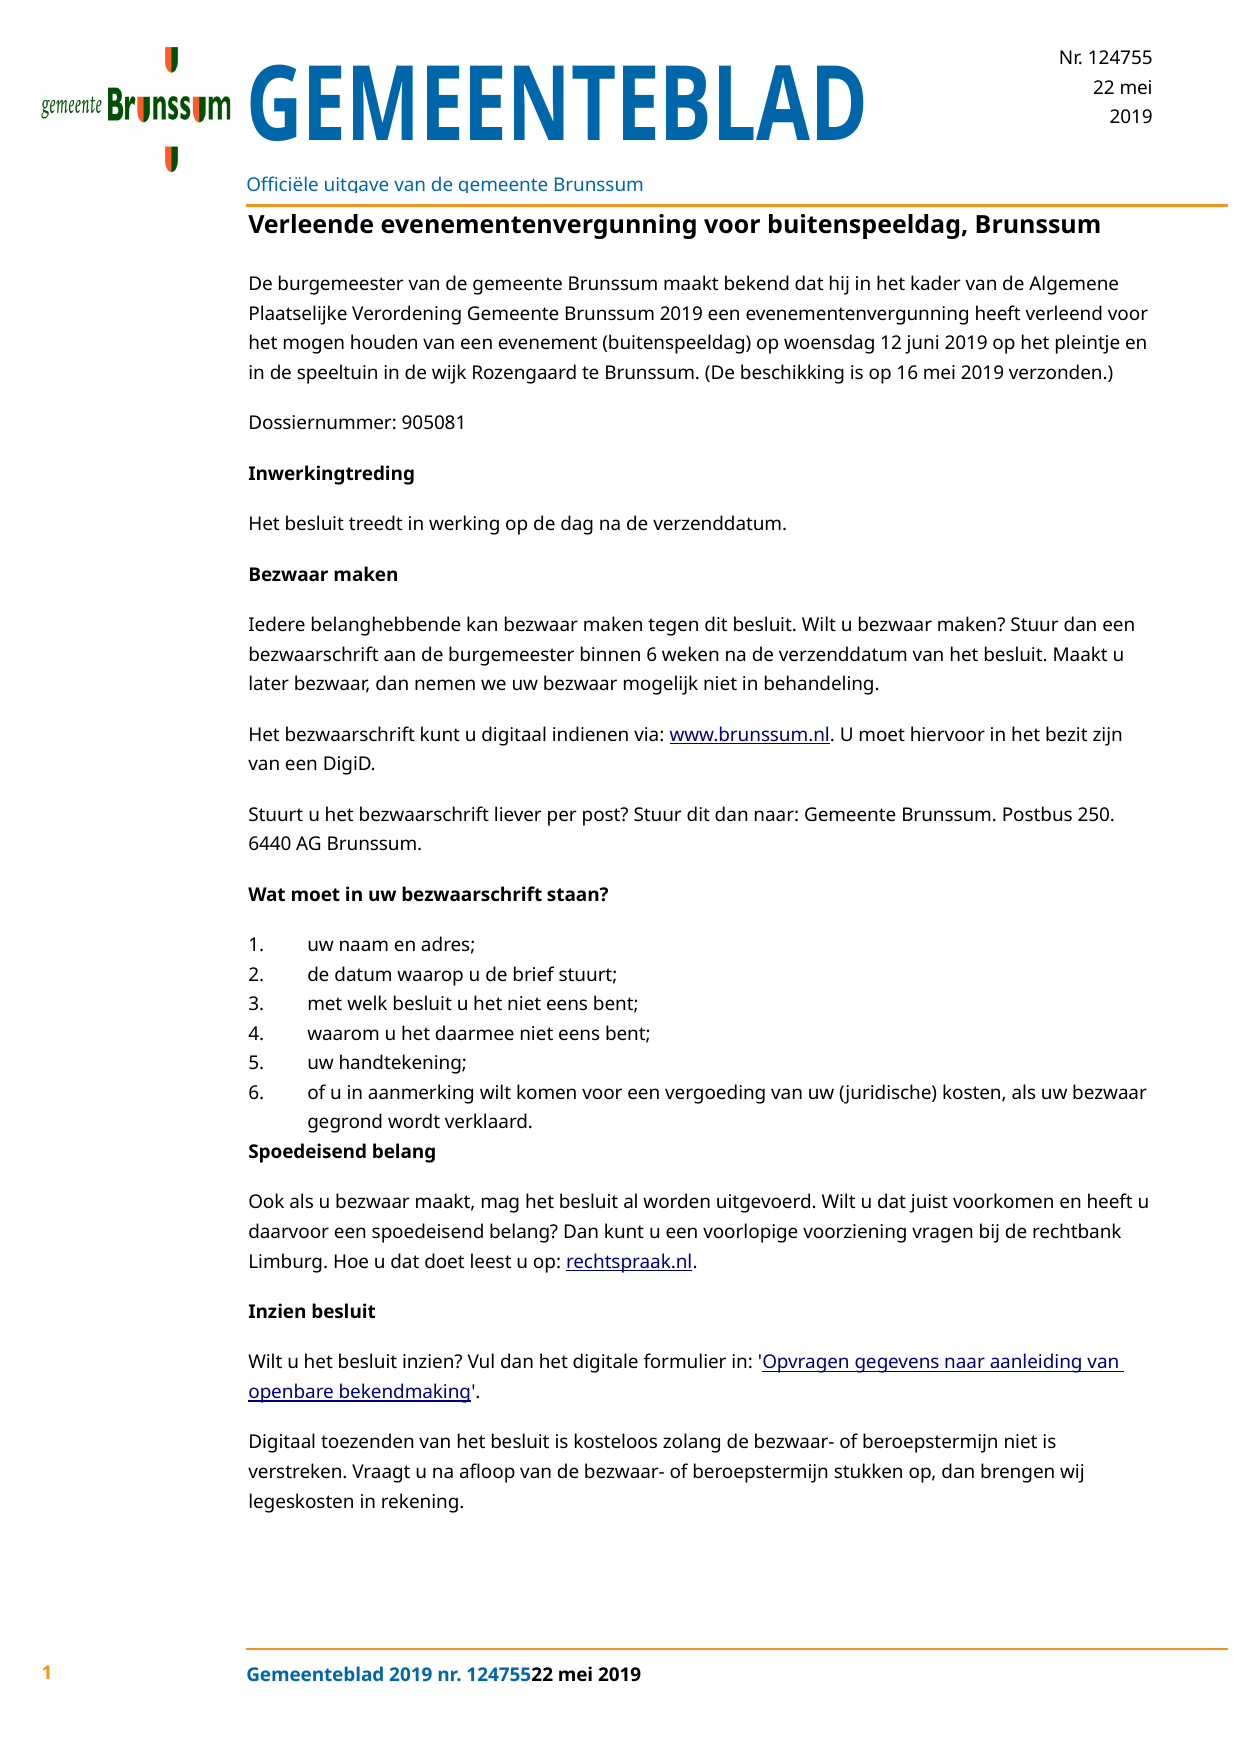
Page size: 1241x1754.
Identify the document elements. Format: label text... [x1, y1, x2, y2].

list of u in aanmerking wilt komen voor een vergoeding van uw (juridische) kosten, als uw bezwaar gegrond wordt verklaard. [248, 1079, 1152, 1134]
text Spoedeisend belang [248, 1138, 1152, 1164]
list uw naam en adres; [248, 931, 1152, 957]
list de datum waarop u de brief stuurt; [248, 961, 1152, 986]
list met welk besluit u het niet eens bent; [248, 990, 1152, 1016]
text Stuurt u het bezwaarschrift liever per post? Stuur dit dan naar: Gemeente Brunssum. Postbus 250. 6440 AG Brunssum. [248, 801, 1152, 856]
text Verleende evenementenvergunning voor buitenspeeldag, Brunssum [248, 207, 1152, 241]
text Iedere belanghebbende kan bezwaar maken tegen dit besluit. Wilt u bezwaar maken? Stuur dan een bezwaarschrift aan de burgemeester binnen 6 weken na de verzenddatum van het besluit. Maakt u later bezwaar, dan nemen we uw bezwaar mogelijk niet in behandeling. [248, 611, 1152, 696]
text Digitaal toezenden van het besluit is kosteloos zolang de bezwaar- of beroepstermijn niet is verstreken. Vraagt u na afloop van de bezwaar- of beroepstermijn stukken op, dan brengen wij legeskosten in rekening. [248, 1429, 1152, 1513]
text Bezwaar maken [248, 561, 1152, 586]
picture [41, 47, 231, 172]
list uw handtekening; [248, 1049, 1152, 1075]
text Inwerkingtreding [248, 460, 1152, 486]
text Inzien besluit [248, 1298, 1152, 1324]
text Het bezwaarschrift kunt u digitaal indienen via: www.brunssum.nl. U moet hiervoor in het bezit zijn van een DigiD. [248, 721, 1152, 776]
text Wilt u het besluit inzien? Vul dan het digitale formulier in: 'Opvragen gegevens naar aanleiding van openbare bekendmaking'. [248, 1349, 1152, 1404]
text De burgemeester van de gemeente Brunssum maakt bekend dat hij in het kader van de Algemene Plaatselijke Verordening Gemeente Brunssum 2019 een evenementenvergunning heeft verleend voor het mogen houden van een evenement (buitenspeeldag) op woensdag 12 juni 2019 op het pleintje en in de speeltuin in de wijk Rozengaard te Brunssum. (De beschikking is op 16 mei 2019 verzonden.) [248, 270, 1152, 385]
text Dossiernummer: 905081 [248, 409, 1152, 435]
text Het besluit treedt in werking op de dag na de verzenddatum. [248, 510, 1152, 536]
text Wat moet in uw bezwaarschrift staan? [248, 881, 1152, 906]
text Ook als u bezwaar maakt, mag het besluit al worden uitgevoerd. Wilt u dat juist voorkomen en heeft u daarvoor een spoedeisend belang? Dan kunt u een voorlopige voorziening vragen bij de rechtbank Limburg. Hoe u dat doet leest u op: rechtspraak.nl. [248, 1189, 1152, 1273]
list waarom u het daarmee niet eens bent; [248, 1020, 1152, 1046]
